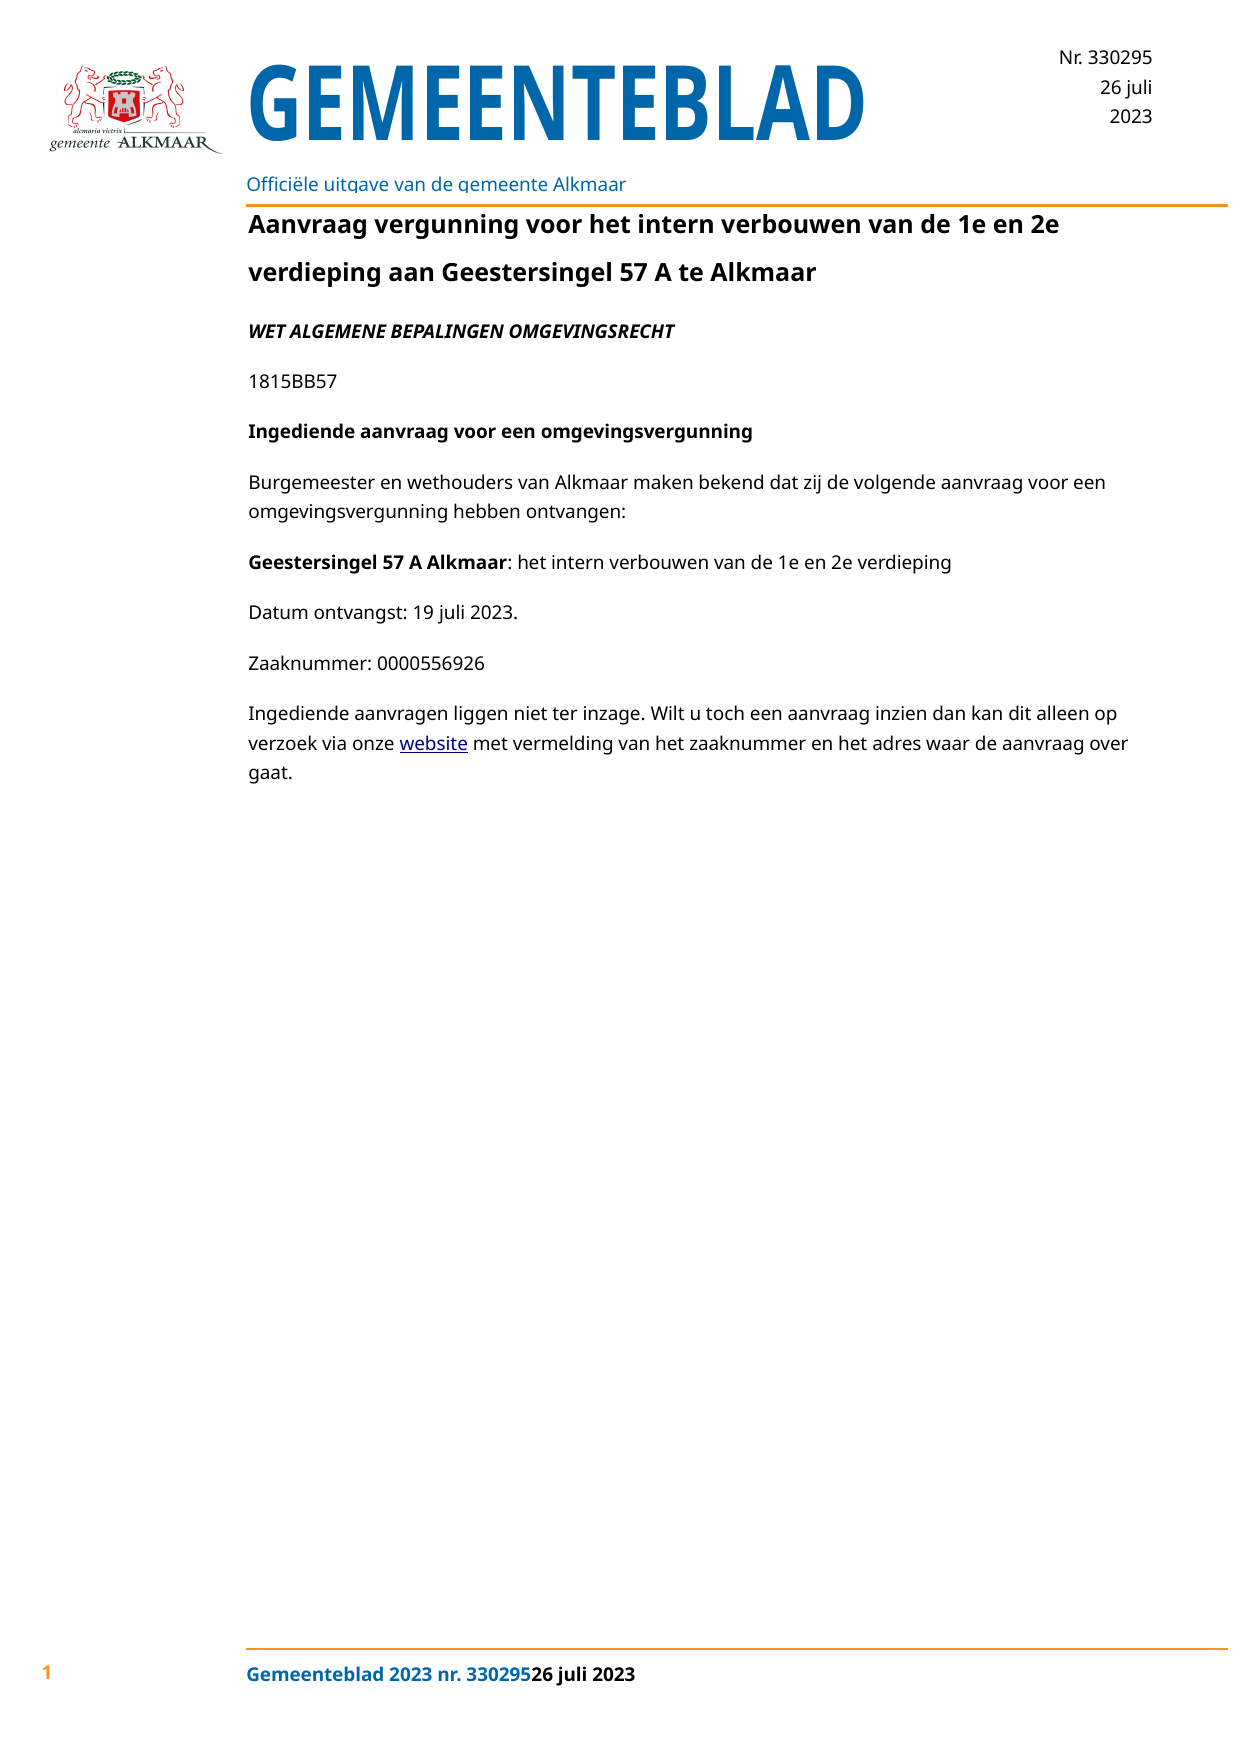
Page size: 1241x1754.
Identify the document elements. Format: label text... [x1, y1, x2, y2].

text Datum ontvangst: 19 juli 2023. [248, 599, 1152, 625]
text Geestersingel 57 A Alkmaar: het intern verbouwen van de 1e en 2e verdieping [248, 549, 1152, 575]
text WET ALGEMENE BEPALINGEN OMGEVINGSRECHT [248, 318, 1152, 344]
text Ingediende aanvraag voor een omgevingsvergunning [248, 419, 1152, 444]
text Aanvraag vergunning voor het intern verbouwen van de 1e en 2e verdieping aan Geestersingel 57 A te Alkmaar [248, 207, 1152, 288]
text Burgemeester en wethouders van Alkmaar maken bekend dat zij de volgende aanvraag voor een omgevingsvergunning hebben ontvangen: [248, 469, 1152, 524]
text Zaaknummer: 0000556926 [248, 650, 1152, 676]
text 1815BB57 [248, 368, 1152, 394]
text Ingediende aanvragen liggen niet ter inzage. Wilt u toch een aanvraag inzien dan kan dit alleen op verzoek via onze website met vermelding van het zaaknummer en het adres waar de aanvraag over gaat. [248, 700, 1152, 785]
picture [41, 47, 231, 172]
